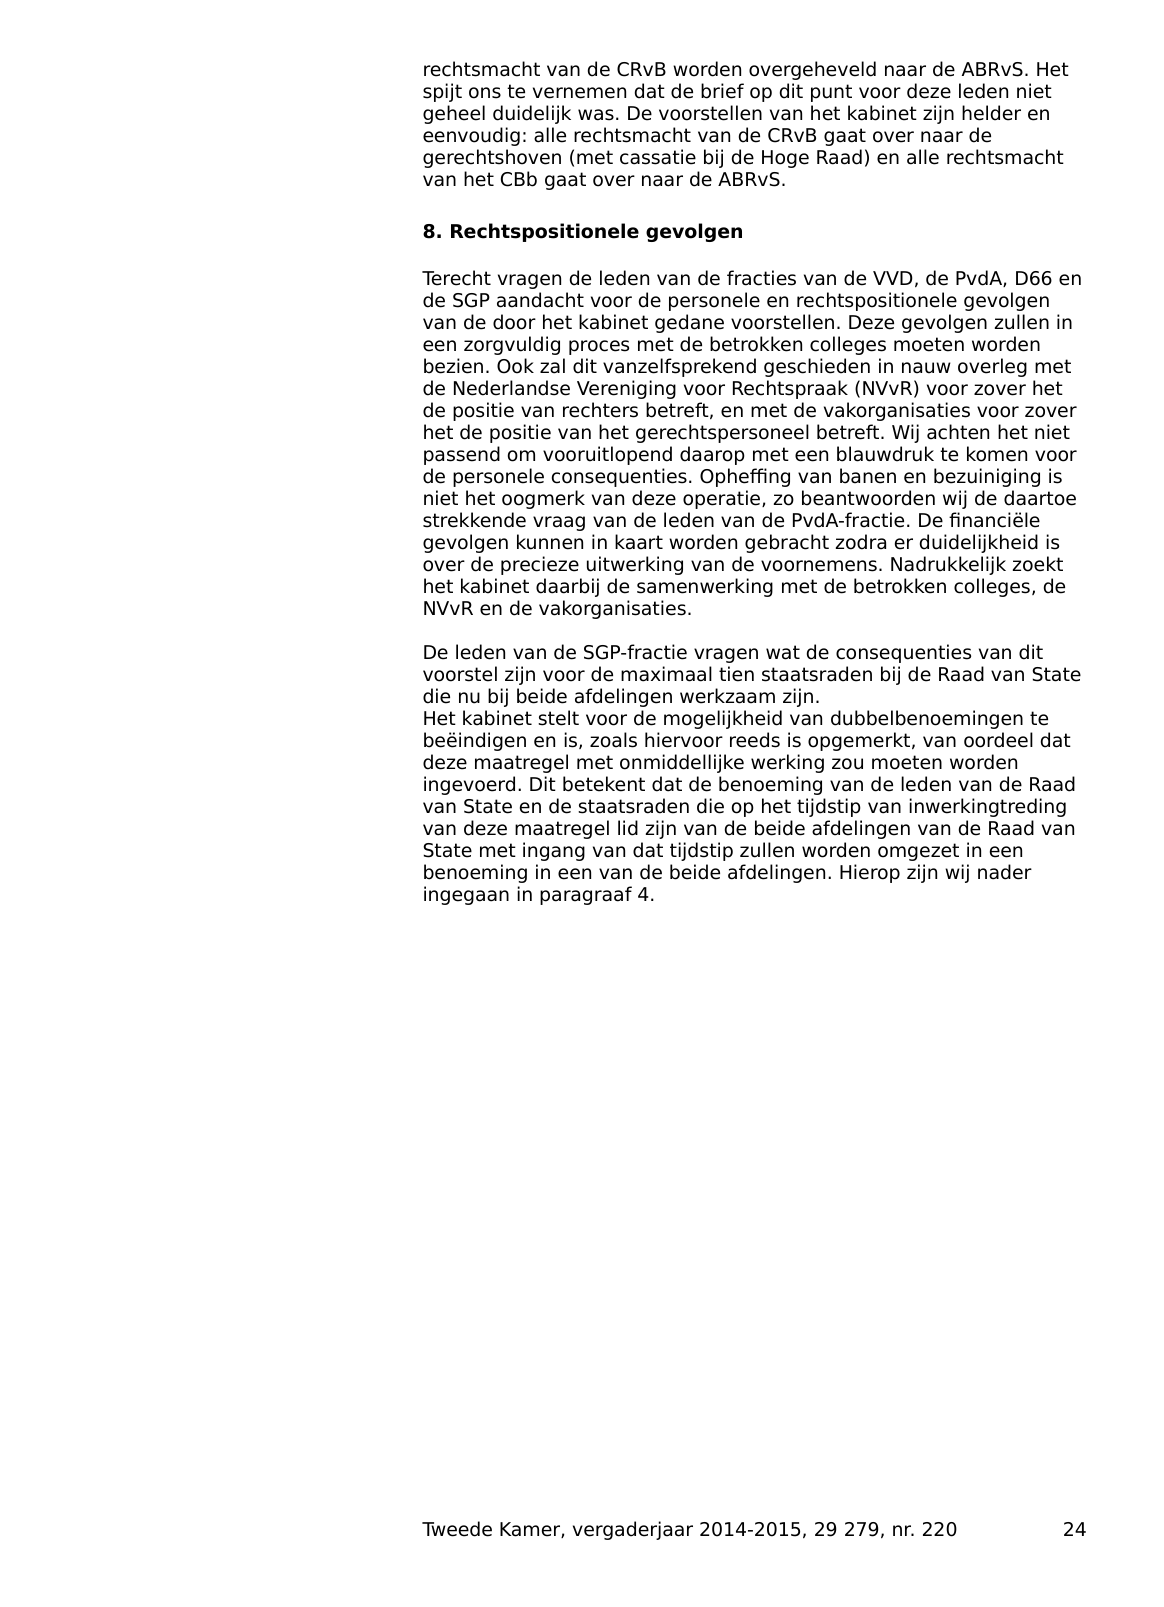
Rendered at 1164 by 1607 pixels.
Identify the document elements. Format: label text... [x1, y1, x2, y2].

subtitle 8. Rechtspositionele gevolgen [422, 221, 1087, 243]
text De leden van de SGP-fractie vragen wat de consequenties van dit voorstel zijn voor de maximaal tien staatsraden bij de Raad van State die nu bij beide afdelingen werkzaam zijn. [422, 642, 1087, 708]
text rechtsmacht van de CRvB worden overgeheveld naar de ABRvS. Het spijt ons te vernemen dat de brief op dit punt voor deze leden niet geheel duidelijk was. De voorstellen van het kabinet zijn helder en eenvoudig: alle rechtsmacht van de CRvB gaat over naar de gerechtshoven (met cassatie bij de Hoge Raad) en alle rechtsmacht van het CBb gaat over naar de ABRvS. [422, 59, 1087, 191]
text Het kabinet stelt voor de mogelijkheid van dubbelbenoemingen te beëindigen en is, zoals hiervoor reeds is opgemerkt, van oordeel dat deze maatregel met onmiddellijke werking zou moeten worden ingevoerd. Dit betekent dat de benoeming van de leden van de Raad van State en de staatsraden die op het tijdstip van inwerkingtreding van deze maatregel lid zijn van de beide afdelingen van de Raad van State met ingang van dat tijdstip zullen worden omgezet in een benoeming in een van de beide afdelingen. Hierop zijn wij nader ingegaan in paragraaf 4. [422, 708, 1087, 906]
text Terecht vragen de leden van de fracties van de VVD, de PvdA, D66 en de SGP aandacht voor de personele en rechtspositionele gevolgen van de door het kabinet gedane voorstellen. Deze gevolgen zullen in een zorgvuldig proces met de betrokken colleges moeten worden bezien. Ook zal dit vanzelfsprekend geschieden in nauw overleg met de Nederlandse Vereniging voor Rechtspraak (NVvR) voor zover het de positie van rechters betreft, en met de vakorganisaties voor zover het de positie van het gerechtspersoneel betreft. Wij achten het niet passend om vooruitlopend daarop met een blauwdruk te komen voor de personele consequenties. Opheffing van banen en bezuiniging is niet het oogmerk van deze operatie, zo beantwoorden wij de daartoe strekkende vraag van de leden van de PvdA-fractie. De financiële gevolgen kunnen in kaart worden gebracht zodra er duidelijkheid is over de precieze uitwerking van de voornemens. Nadrukkelijk zoekt het kabinet daarbij de samenwerking met de betrokken colleges, de NVvR en de vakorganisaties. [422, 268, 1087, 619]
